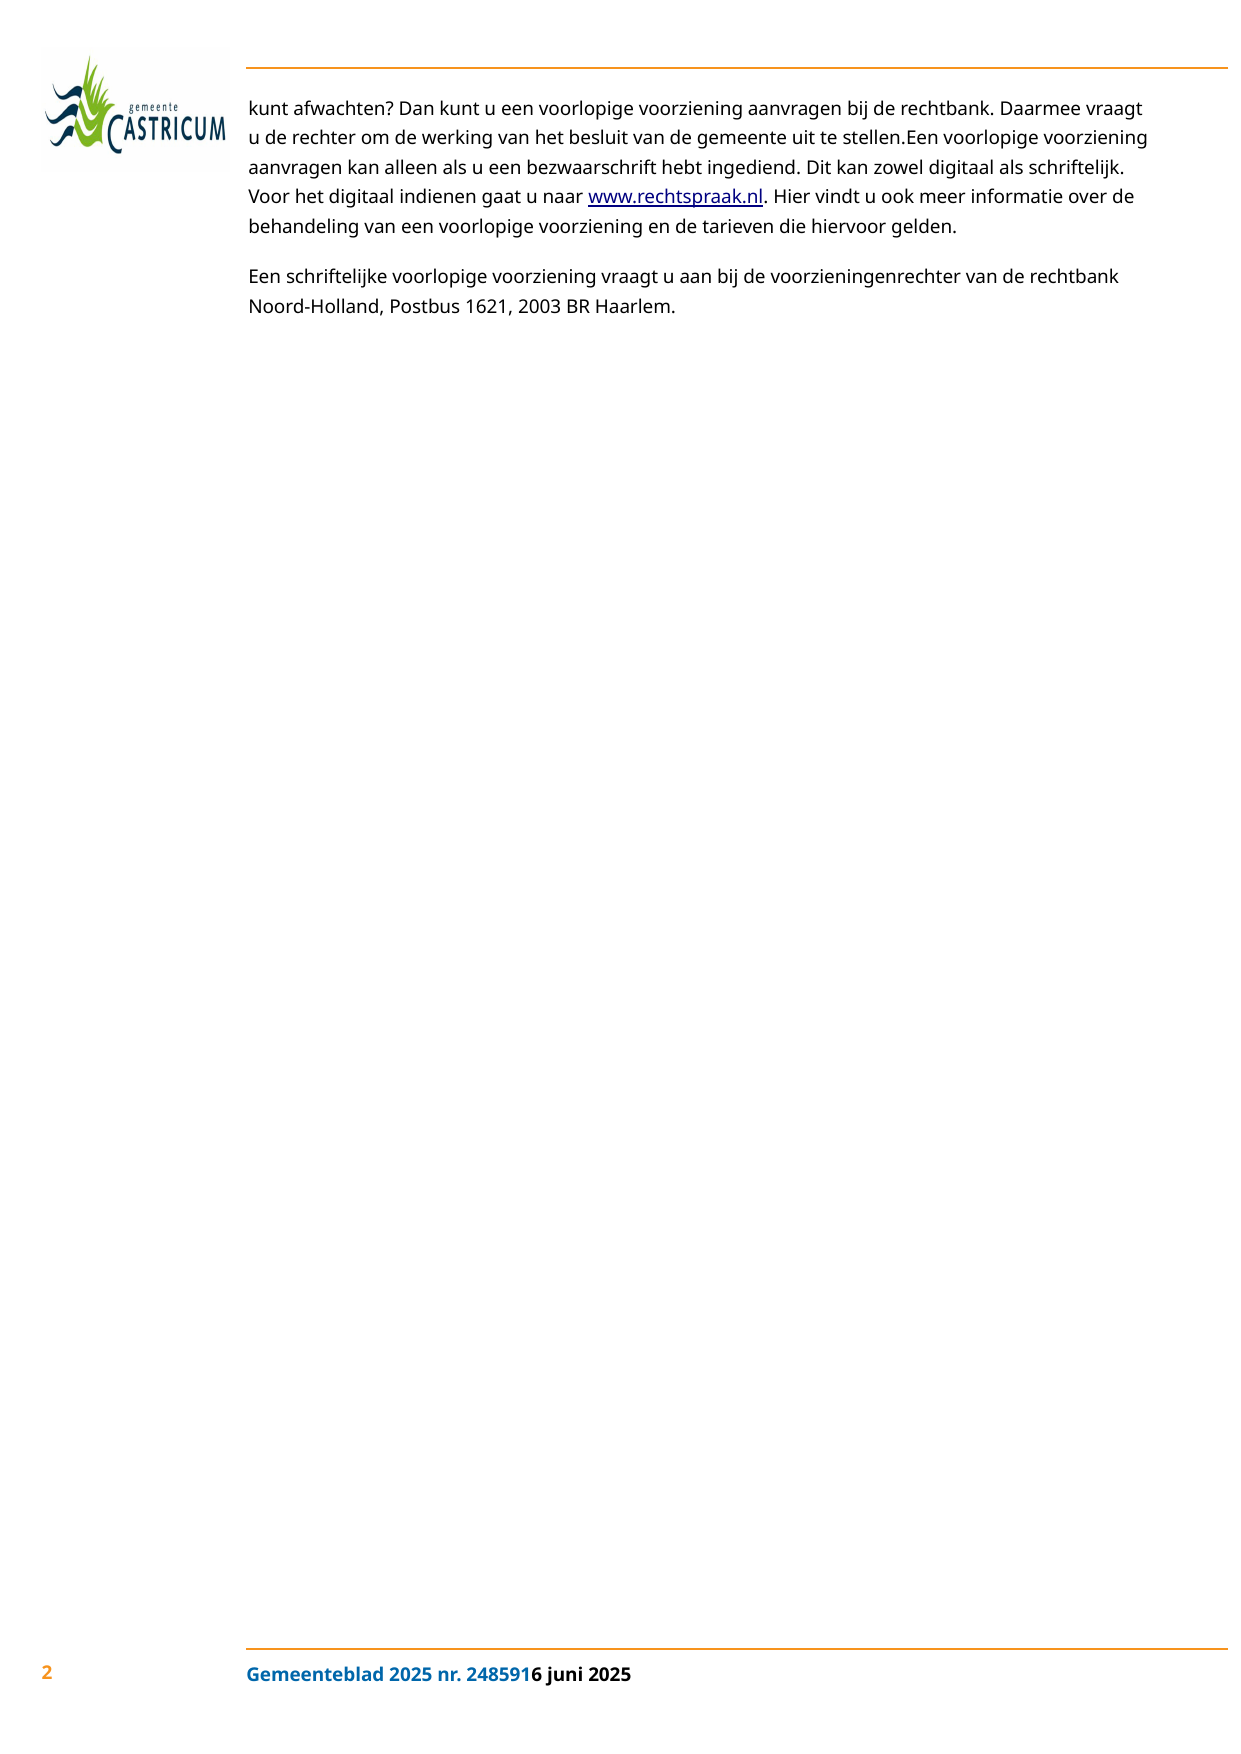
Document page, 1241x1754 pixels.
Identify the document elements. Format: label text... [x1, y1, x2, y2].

picture [41, 47, 231, 172]
text Een schriftelijke voorlopige voorziening vraagt u aan bij de voorzieningenrechter van de rechtbank Noord-Holland, Postbus 1621, 2003 BR Haarlem. [248, 263, 1152, 319]
text kunt afwachten? Dan kunt u een voorlopige voorziening aanvragen bij de rechtbank. Daarmee vraagt u de rechter om de werking van het besluit van de gemeente uit te stellen.Een voorlopige voorziening aanvragen kan alleen als u een bezwaarschrift hebt ingediend. Dit kan zowel digitaal als schriftelijk. Voor het digitaal indienen gaat u naar www.rechtspraak.nl. Hier vindt u ook meer informatie over de behandeling van een voorlopige voorziening en de tarieven die hiervoor gelden. [248, 95, 1152, 239]
